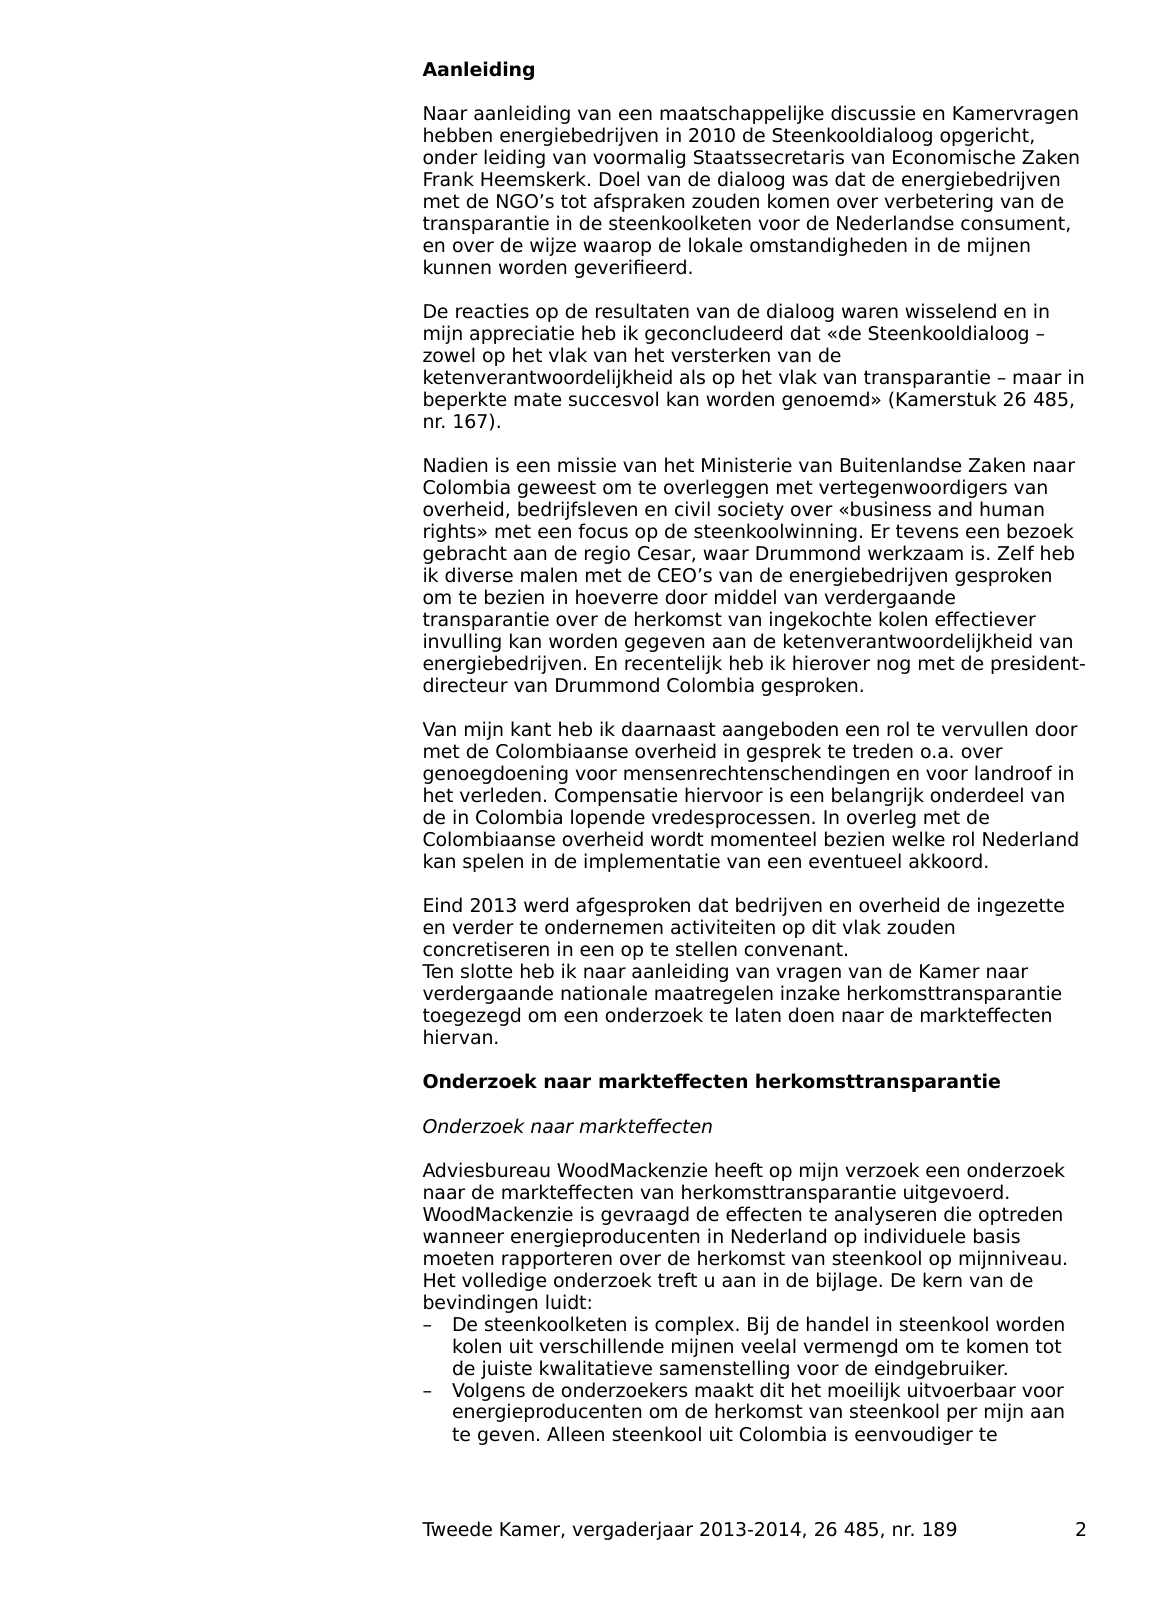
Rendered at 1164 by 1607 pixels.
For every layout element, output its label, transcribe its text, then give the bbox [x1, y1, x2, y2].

subtitle Onderzoek naar markteffecten [422, 1116, 1087, 1137]
text – De steenkoolketen is complex. Bij de handel in steenkool worden kolen uit verschillende mijnen veelal vermengd om te komen tot de juiste kwalitatieve samenstelling voor de eindgebruiker. [422, 1313, 1087, 1379]
text Van mijn kant heb ik daarnaast aangeboden een rol te vervullen door met de Colombiaanse overheid in gesprek te treden o.a. over genoegdoening voor mensenrechtenschendingen en voor landroof in het verleden. Compensatie hiervoor is een belangrijk onderdeel van de in Colombia lopende vredesprocessen. In overleg met de Colombiaanse overheid wordt momenteel bezien welke rol Nederland kan spelen in de implementatie van een eventueel akkoord. [422, 719, 1087, 873]
text Naar aanleiding van een maatschappelijke discussie en Kamervragen hebben energiebedrijven in 2010 de Steenkooldialoog opgericht, onder leiding van voormalig Staatssecretaris van Economische Zaken Frank Heemskerk. Doel van de dialoog was dat de energiebedrijven met de NGO’s tot afspraken zouden komen over verbetering van de transparantie in de steenkoolketen voor de Nederlandse consument, en over de wijze waarop de lokale omstandigheden in de mijnen kunnen worden geverifieerd. [422, 103, 1087, 279]
text Eind 2013 werd afgesproken dat bedrijven en overheid de ingezette en verder te ondernemen activiteiten op dit vlak zouden concretiseren in een op te stellen convenant. [422, 895, 1087, 961]
text – Volgens de onderzoekers maakt dit het moeilijk uitvoerbaar voor energieproducenten om de herkomst van steenkool per mijn aan te geven. Alleen steenkool uit Colombia is eenvoudiger te [422, 1379, 1087, 1445]
text Nadien is een missie van het Ministerie van Buitenlandse Zaken naar Colombia geweest om te overleggen met vertegenwoordigers van overheid, bedrijfsleven en civil society over «business and human rights» met een focus op de steenkoolwinning. Er tevens een bezoek gebracht aan de regio Cesar, waar Drummond werkzaam is. Zelf heb ik diverse malen met de CEO’s van de energiebedrijven gesproken om te bezien in hoeverre door middel van verdergaande transparantie over de herkomst van ingekochte kolen effectiever invulling kan worden gegeven aan de ketenverantwoordelijkheid van energiebedrijven. En recentelijk heb ik hierover nog met de president-directeur van Drummond Colombia gesproken. [422, 455, 1087, 697]
text Adviesbureau WoodMackenzie heeft op mijn verzoek een onderzoek naar de markteffecten van herkomsttransparantie uitgevoerd. WoodMackenzie is gevraagd de effecten te analyseren die optreden wanneer energieproducenten in Nederland op individuele basis moeten rapporteren over de herkomst van steenkool op mijnniveau. Het volledige onderzoek treft u aan in de bijlage. De kern van de bevindingen luidt: [422, 1160, 1087, 1313]
text De reacties op de resultaten van de dialoog waren wisselend en in mijn appreciatie heb ik geconcludeerd dat «de Steenkooldialoog – zowel op het vlak van het versterken van de ketenverantwoordelijkheid als op het vlak van transparantie – maar in beperkte mate succesvol kan worden genoemd» (Kamerstuk 26 485, nr. 167). [422, 301, 1087, 433]
text Ten slotte heb ik naar aanleiding van vragen van de Kamer naar verdergaande nationale maatregelen inzake herkomsttransparantie toegezegd om een onderzoek te laten doen naar de markteffecten hiervan. [422, 961, 1087, 1049]
subtitle Aanleiding [422, 59, 1087, 81]
subtitle Onderzoek naar markteffecten herkomsttransparantie [422, 1071, 1087, 1093]
